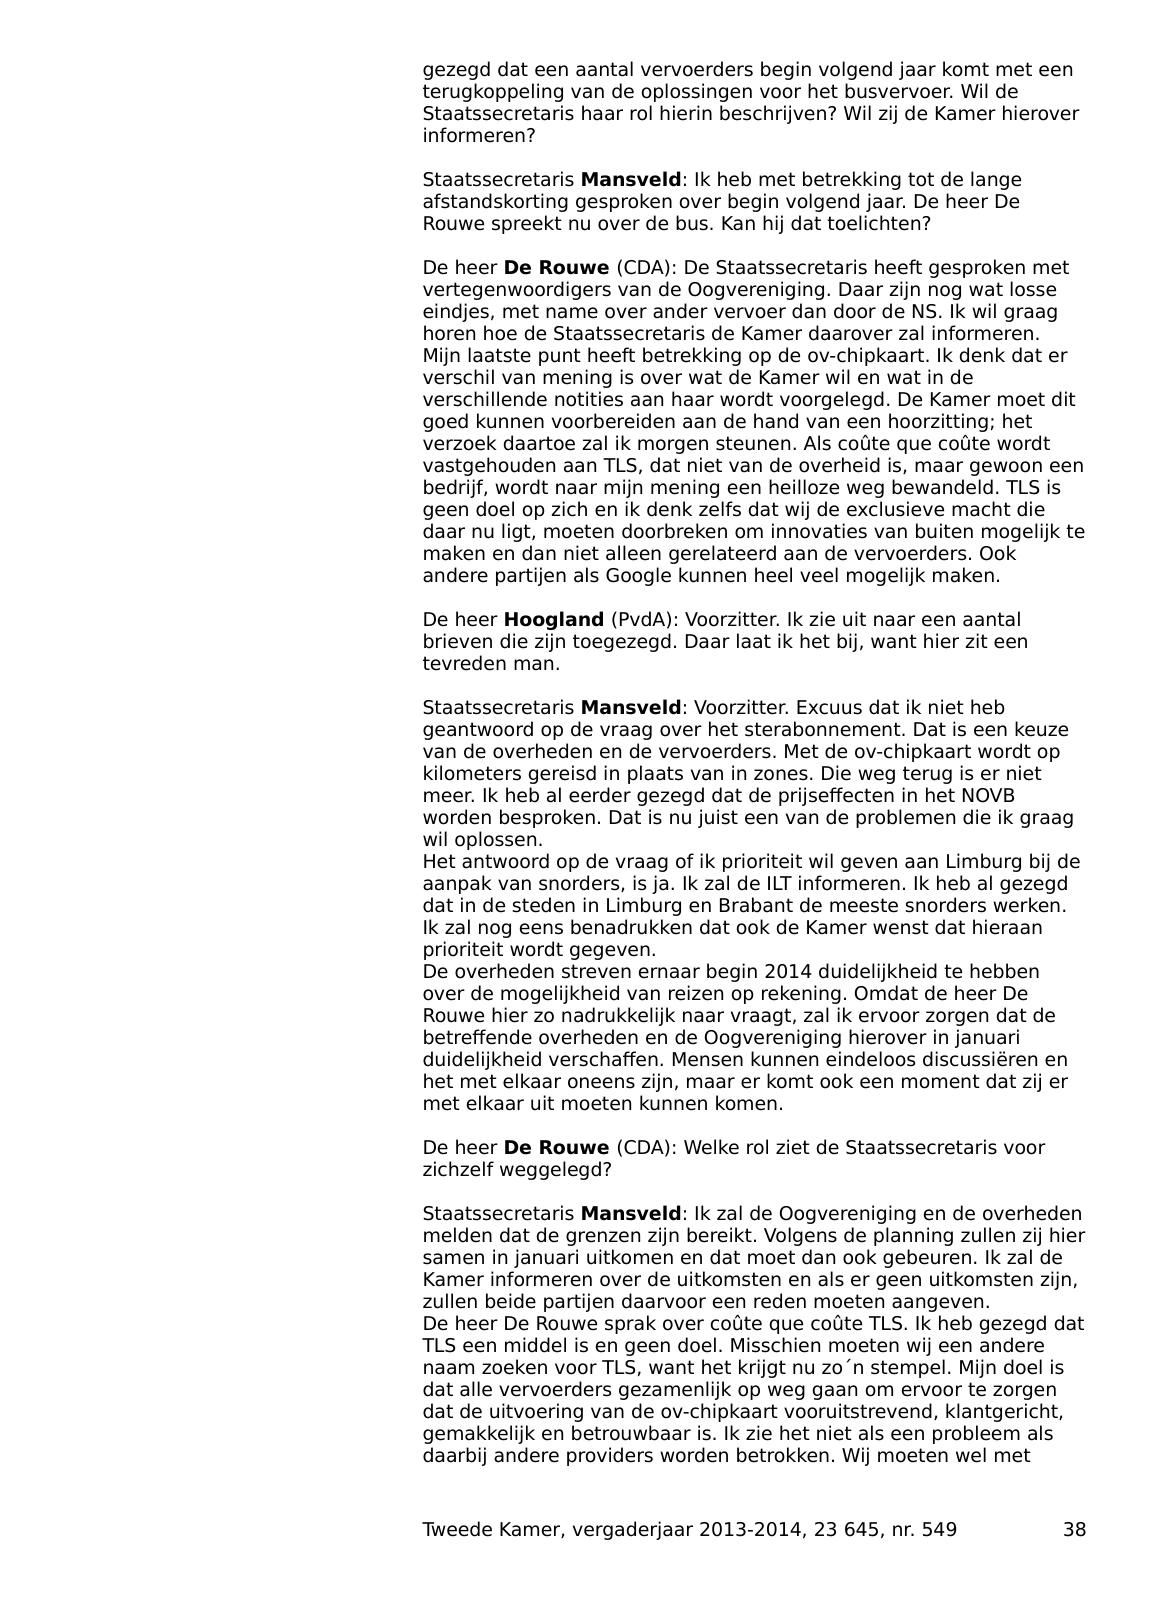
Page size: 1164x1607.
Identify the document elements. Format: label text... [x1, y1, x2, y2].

text Het antwoord op de vraag of ik prioriteit wil geven aan Limburg bij de aanpak van snorders, is ja. Ik zal de ILT informeren. Ik heb al gezegd dat in de steden in Limburg en Brabant de meeste snorders werken. Ik zal nog eens benadrukken dat ook de Kamer wenst dat hieraan prioriteit wordt gegeven. [422, 851, 1087, 961]
text Staatssecretaris Mansveld: Ik zal de Oogvereniging en de overheden melden dat de grenzen zijn bereikt. Volgens de planning zullen zij hier samen in januari uitkomen en dat moet dan ook gebeuren. Ik zal de Kamer informeren over de uitkomsten en als er geen uitkomsten zijn, zullen beide partijen daarvoor een reden moeten aangeven. [422, 1203, 1087, 1313]
text De heer De Rouwe (CDA): Welke rol ziet de Staatssecretaris voor zichzelf weggelegd? [422, 1137, 1087, 1181]
text De heer De Rouwe (CDA): De Staatssecretaris heeft gesproken met vertegenwoordigers van de Oogvereniging. Daar zijn nog wat losse eindjes, met name over ander vervoer dan door de NS. Ik wil graag horen hoe de Staatssecretaris de Kamer daarover zal informeren. [422, 257, 1087, 345]
text De heer De Rouwe sprak over coûte que coûte TLS. Ik heb gezegd dat TLS een middel is en geen doel. Misschien moeten wij een andere naam zoeken voor TLS, want het krijgt nu zo´n stempel. Mijn doel is dat alle vervoerders gezamenlijk op weg gaan om ervoor te zorgen dat de uitvoering van de ov-chipkaart vooruitstrevend, klantgericht, gemakkelijk en betrouwbaar is. Ik zie het niet als een probleem als daarbij andere providers worden betrokken. Wij moeten wel met [422, 1313, 1087, 1467]
text Staatssecretaris Mansveld: Voorzitter. Excuus dat ik niet heb geantwoord op de vraag over het sterabonnement. Dat is een keuze van de overheden en de vervoerders. Met de ov-chipkaart wordt op kilometers gereisd in plaats van in zones. Die weg terug is er niet meer. Ik heb al eerder gezegd dat de prijseffecten in het NOVB worden besproken. Dat is nu juist een van de problemen die ik graag wil oplossen. [422, 697, 1087, 851]
text De heer Hoogland (PvdA): Voorzitter. Ik zie uit naar een aantal brieven die zijn toegezegd. Daar laat ik het bij, want hier zit een tevreden man. [422, 609, 1087, 675]
text De overheden streven ernaar begin 2014 duidelijkheid te hebben over de mogelijkheid van reizen op rekening. Omdat de heer De Rouwe hier zo nadrukkelijk naar vraagt, zal ik ervoor zorgen dat de betreffende overheden en de Oogvereniging hierover in januari duidelijkheid verschaffen. Mensen kunnen eindeloos discussiëren en het met elkaar oneens zijn, maar er komt ook een moment dat zij er met elkaar uit moeten kunnen komen. [422, 961, 1087, 1115]
text Staatssecretaris Mansveld: Ik heb met betrekking tot de lange afstandskorting gesproken over begin volgend jaar. De heer De Rouwe spreekt nu over de bus. Kan hij dat toelichten? [422, 169, 1087, 235]
text Mijn laatste punt heeft betrekking op de ov-chipkaart. Ik denk dat er verschil van mening is over wat de Kamer wil en wat in de verschillende notities aan haar wordt voorgelegd. De Kamer moet dit goed kunnen voorbereiden aan de hand van een hoorzitting; het verzoek daartoe zal ik morgen steunen. Als coûte que coûte wordt vastgehouden aan TLS, dat niet van de overheid is, maar gewoon een bedrijf, wordt naar mijn mening een heilloze weg bewandeld. TLS is geen doel op zich en ik denk zelfs dat wij de exclusieve macht die daar nu ligt, moeten doorbreken om innovaties van buiten mogelijk te maken en dan niet alleen gerelateerd aan de vervoerders. Ook andere partijen als Google kunnen heel veel mogelijk maken. [422, 345, 1087, 587]
text gezegd dat een aantal vervoerders begin volgend jaar komt met een terugkoppeling van de oplossingen voor het busvervoer. Wil de Staatssecretaris haar rol hierin beschrijven? Wil zij de Kamer hierover informeren? [422, 59, 1087, 147]
